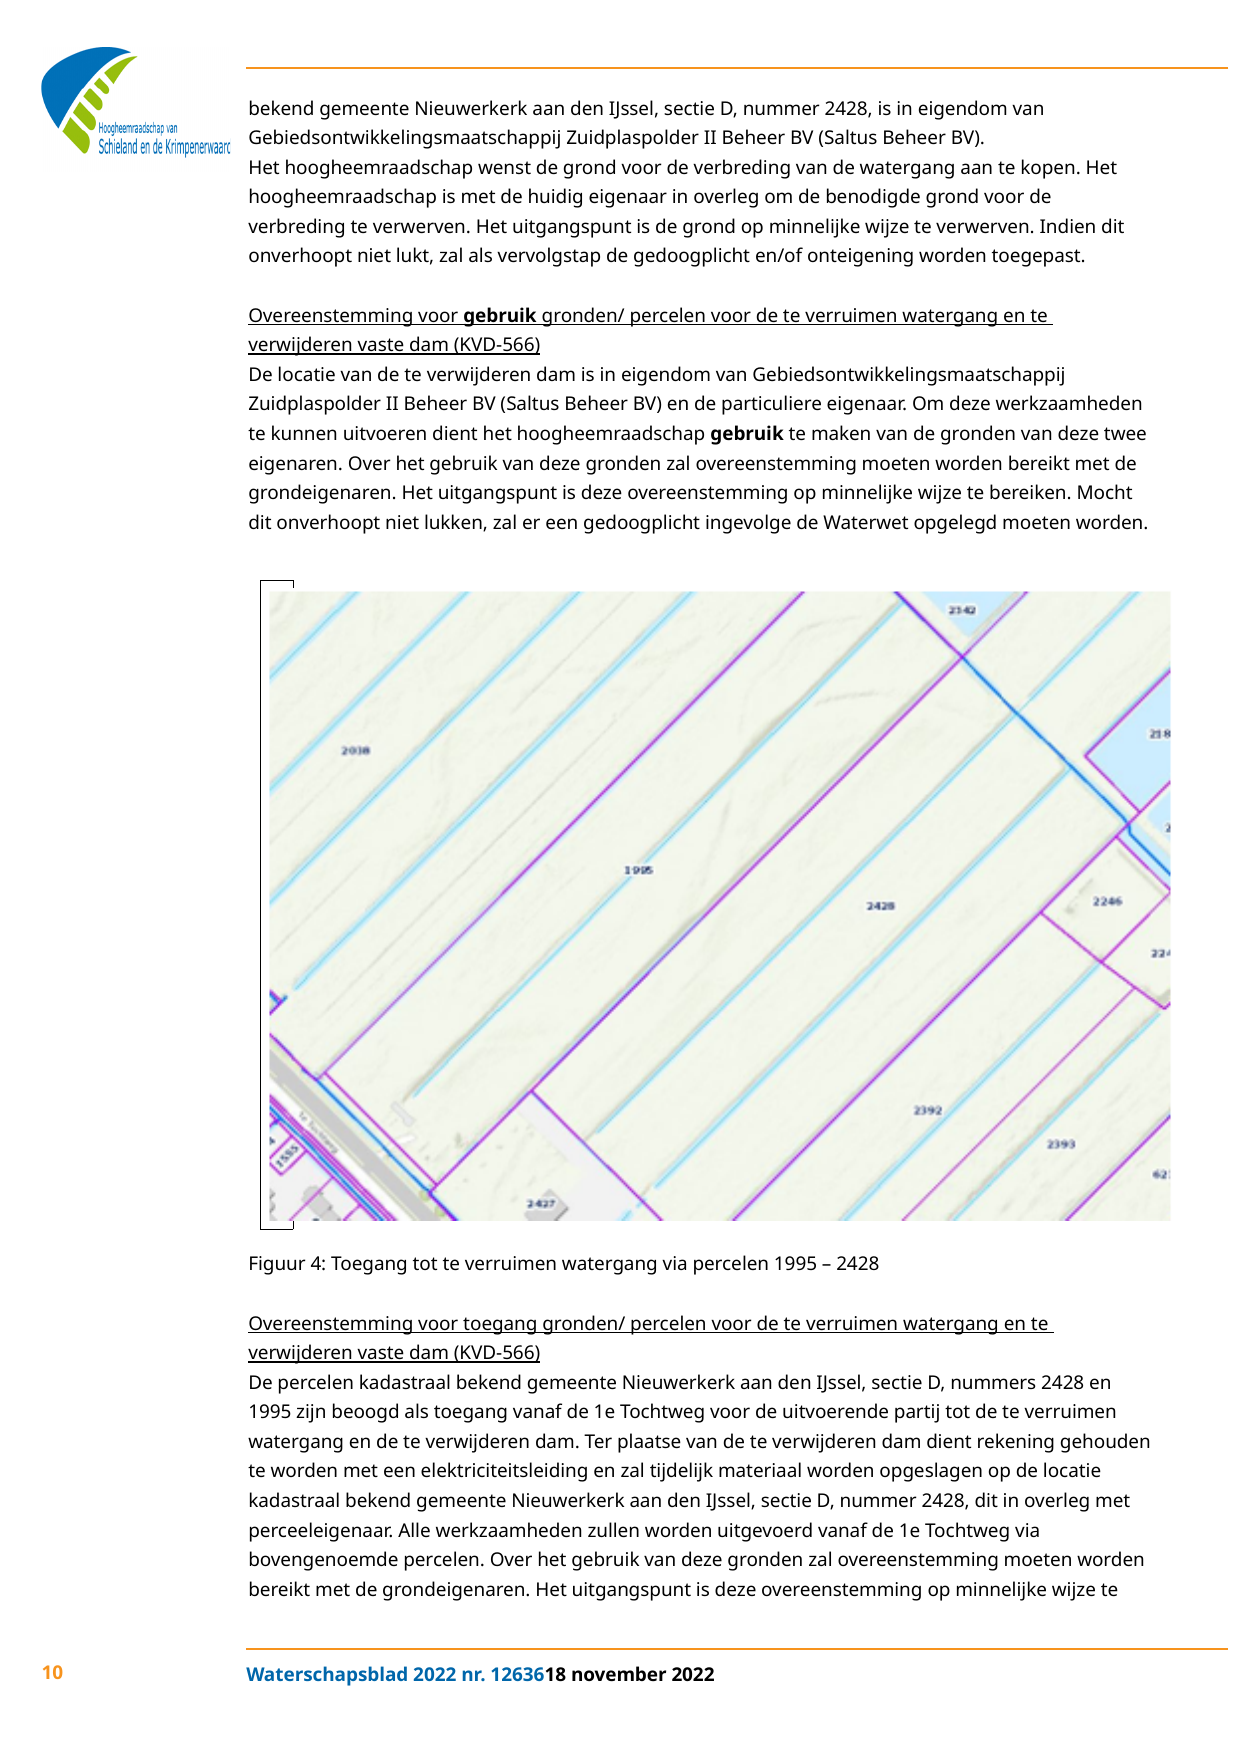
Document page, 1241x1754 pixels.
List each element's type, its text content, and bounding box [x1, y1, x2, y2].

picture [268, 588, 1173, 1221]
text De percelen kadastraal bekend gemeente Nieuwerkerk aan den IJssel, sectie D, nummers 2428 en 1995 zijn beoogd als toegang vanaf de 1e Tochtweg voor de uitvoerende partij tot de te verruimen watergang en de te verwijderen dam. Ter plaatse van de te verwijderen dam dient rekening gehouden te worden met een elektriciteitsleiding en zal tijdelijk materiaal worden opgeslagen op de locatie kadastraal bekend gemeente Nieuwerkerk aan den IJssel, sectie D, nummer 2428, dit in overleg met perceeleigenaar. Alle werkzaamheden zullen worden uitgevoerd vanaf de 1e Tochtweg via bovengenoemde percelen. Over het gebruik van deze gronden zal overeenstemming moeten worden bereikt met de grondeigenaren. Het uitgangspunt is deze overeenstemming op minnelijke wijze te [248, 1369, 1152, 1602]
text Overeenstemming voor gebruik gronden/ percelen voor de te verruimen watergang en te verwijderen vaste dam (KVD-566) [248, 302, 1152, 357]
text Overeenstemming voor toegang gronden/ percelen voor de te verruimen watergang en te verwijderen vaste dam (KVD-566) [248, 1310, 1152, 1365]
text Het hoogheemraadschap wenst de grond voor de verbreding van de watergang aan te kopen. Het hoogheemraadschap is met de huidig eigenaar in overleg om de benodigde grond voor de verbreding te verwerven. Het uitgangspunt is de grond op minnelijke wijze te verwerven. Indien dit onverhoopt niet lukt, zal als vervolgstap de gedoogplicht en/of onteigening worden toegepast. [248, 154, 1152, 268]
text De locatie van de te verwijderen dam is in eigendom van Gebiedsontwikkelingsmaatschappij Zuidplaspolder II Beheer BV (Saltus Beheer BV) en de particuliere eigenaar. Om deze werkzaamheden te kunnen uitvoeren dient het hoogheemraadschap gebruik te maken van de gronden van deze twee eigenaren. Over het gebruik van deze gronden zal overeenstemming moeten worden bereikt met de grondeigenaren. Het uitgangspunt is deze overeenstemming op minnelijke wijze te bereiken. Mocht dit onverhoopt niet lukken, zal er een gedoogplicht ingevolge de Waterwet opgelegd moeten worden. [248, 361, 1152, 535]
picture [41, 47, 231, 172]
text Figuur 4: Toegang tot te verruimen watergang via percelen 1995 – 2428 [248, 1251, 1152, 1276]
text bekend gemeente Nieuwerkerk aan den IJssel, sectie D, nummer 2428, is in eigendom van Gebiedsontwikkelingsmaatschappij Zuidplaspolder II Beheer BV (Saltus Beheer BV). [248, 95, 1152, 150]
